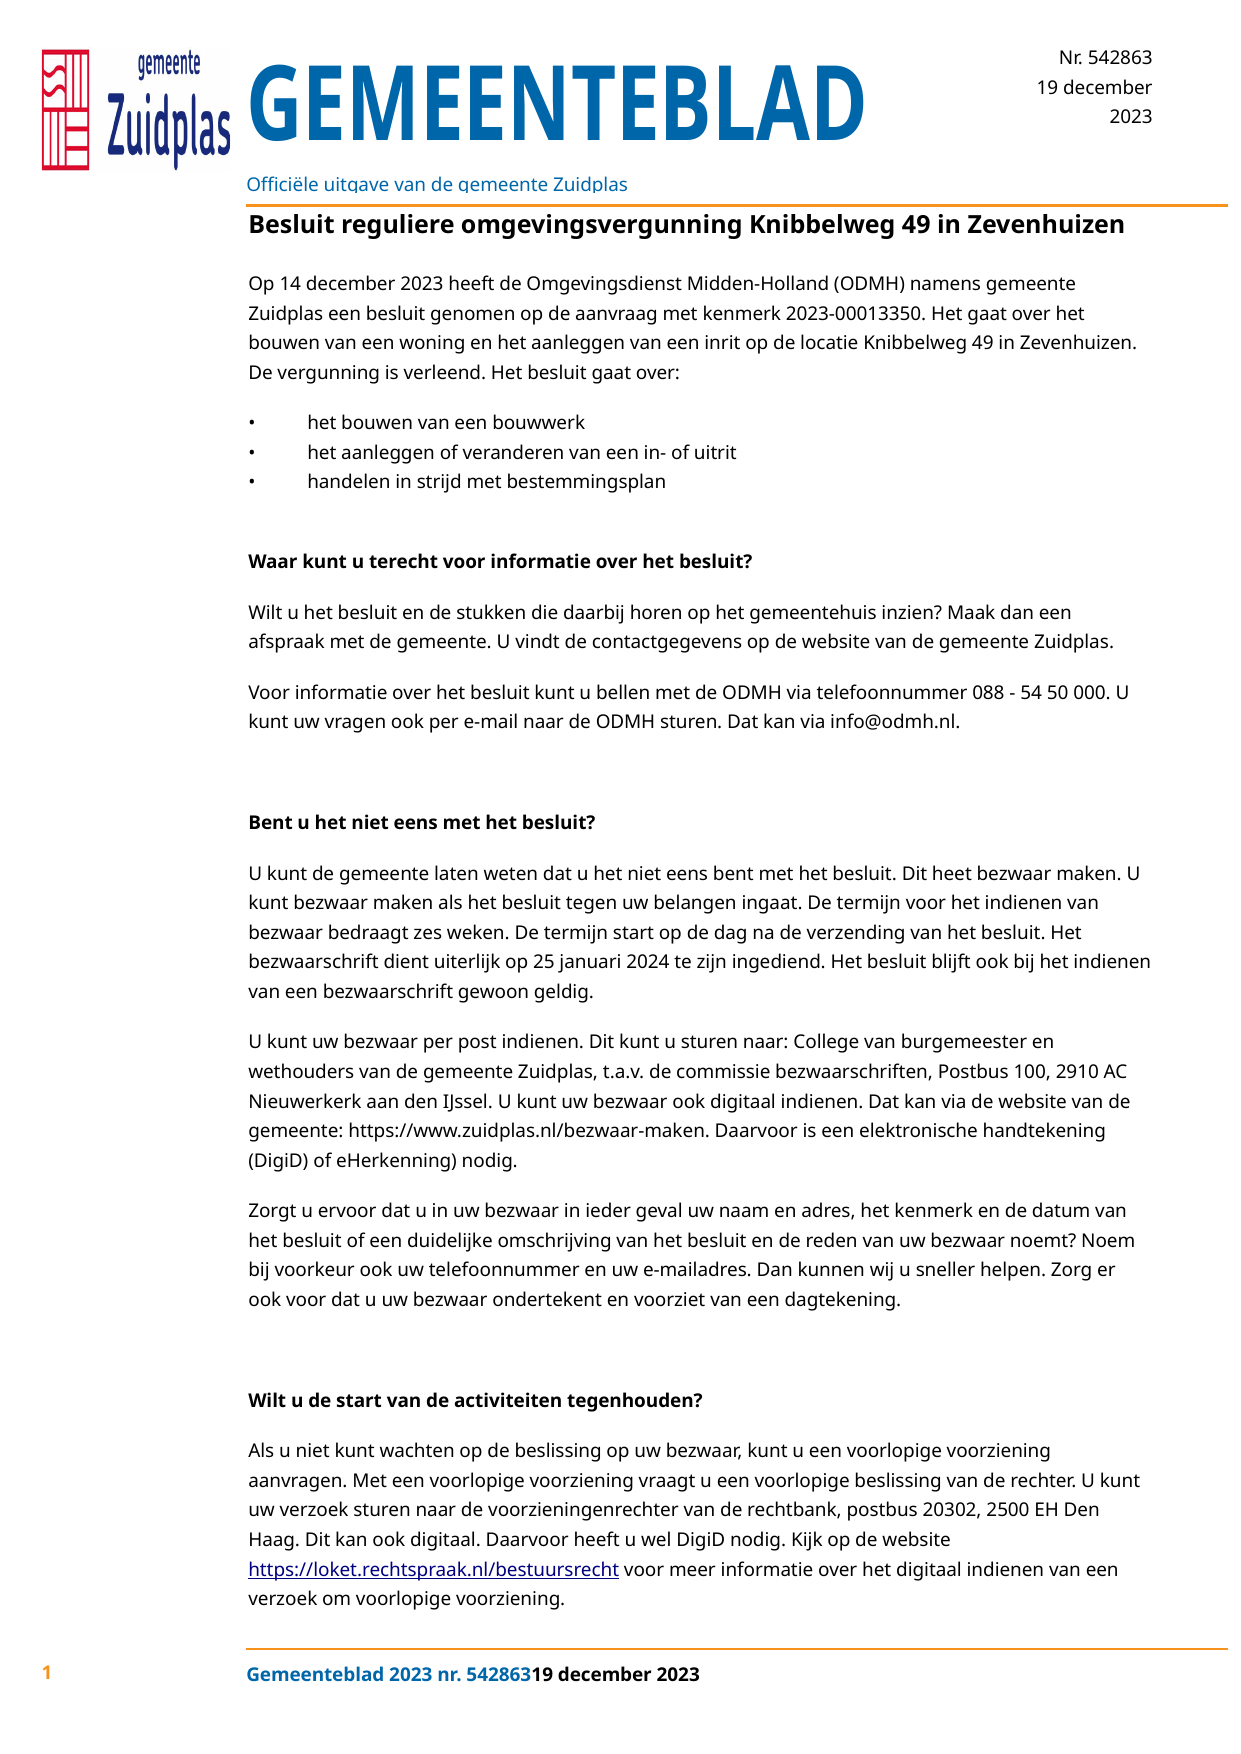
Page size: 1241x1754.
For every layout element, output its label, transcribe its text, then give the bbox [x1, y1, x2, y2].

text Wilt u de start van de activiteiten tegenhouden? [248, 1387, 1152, 1413]
picture [41, 47, 231, 172]
text Besluit reguliere omgevingsvergunning Knibbelweg 49 in Zevenhuizen [248, 207, 1152, 241]
list het aanleggen of veranderen van een in- of uitrit [248, 439, 1152, 465]
text Als u niet kunt wachten op de beslissing op uw bezwaar, kunt u een voorlopige voorziening aanvragen. Met een voorlopige voorziening vraagt u een voorlopige beslissing van de rechter. U kunt uw verzoek sturen naar de voorzieningenrechter van de rechtbank, postbus 20302, 2500 EH Den Haag. Dit kan ook digitaal. Daarvoor heeft u wel DigiD nodig. Kijk op de website https://loket.rechtspraak.nl/bestuursrecht voor meer informatie over het digitaal indienen van een verzoek om voorlopige voorziening. [248, 1437, 1152, 1611]
list het bouwen van een bouwwerk [248, 409, 1152, 435]
text Waar kunt u terecht voor informatie over het besluit? [248, 549, 1152, 574]
text U kunt uw bezwaar per post indienen. Dit kunt u sturen naar: College van burgemeester en wethouders van de gemeente Zuidplas, t.a.v. de commissie bezwaarschriften, Postbus 100, 2910 AC Nieuwerkerk aan den IJssel. U kunt uw bezwaar ook digitaal indienen. Dat kan via de website van de gemeente: https://www.zuidplas.nl/bezwaar-maken. Daarvoor is een elektronische handtekening (DigiD) of eHerkenning) nodig. [248, 1029, 1152, 1173]
text Op 14 december 2023 heeft de Omgevingsdienst Midden-Holland (ODMH) namens gemeente Zuidplas een besluit genomen op de aanvraag met kenmerk 2023-00013350. Het gaat over het bouwen van een woning en het aanleggen van een inrit op de locatie Knibbelweg 49 in Zevenhuizen. De vergunning is verleend. Het besluit gaat over: [248, 270, 1152, 385]
text Wilt u het besluit en de stukken die daarbij horen op het gemeentehuis inzien? Maak dan een afspraak met de gemeente. U vindt de contactgegevens op de website van de gemeente Zuidplas. [248, 599, 1152, 654]
text U kunt de gemeente laten weten dat u het niet eens bent met het besluit. Dit heet bezwaar maken. U kunt bezwaar maken als het besluit tegen uw belangen ingaat. De termijn voor het indienen van bezwaar bedraagt zes weken. De termijn start op de dag na de verzending van het besluit. Het bezwaarschrift dient uiterlijk op 25 januari 2024 te zijn ingediend. Het besluit blijft ook bij het indienen van een bezwaarschrift gewoon geldig. [248, 860, 1152, 1004]
text Zorgt u ervoor dat u in uw bezwaar in ieder geval uw naam en adres, het kenmerk en de datum van het besluit of een duidelijke omschrijving van het besluit en de reden van uw bezwaar noemt? Noem bij voorkeur ook uw telefoonnummer en uw e-mailadres. Dan kunnen wij u sneller helpen. Zorg er ook voor dat u uw bezwaar ondertekent en voorziet van een dagtekening. [248, 1197, 1152, 1312]
text Bent u het niet eens met het besluit? [248, 809, 1152, 835]
list handelen in strijd met bestemmingsplan [248, 469, 1152, 494]
text Voor informatie over het besluit kunt u bellen met de ODMH via telefoonnummer 088 - 54 50 000. U kunt uw vragen ook per e-mail naar de ODMH sturen. Dat kan via info@odmh.nl. [248, 679, 1152, 734]
